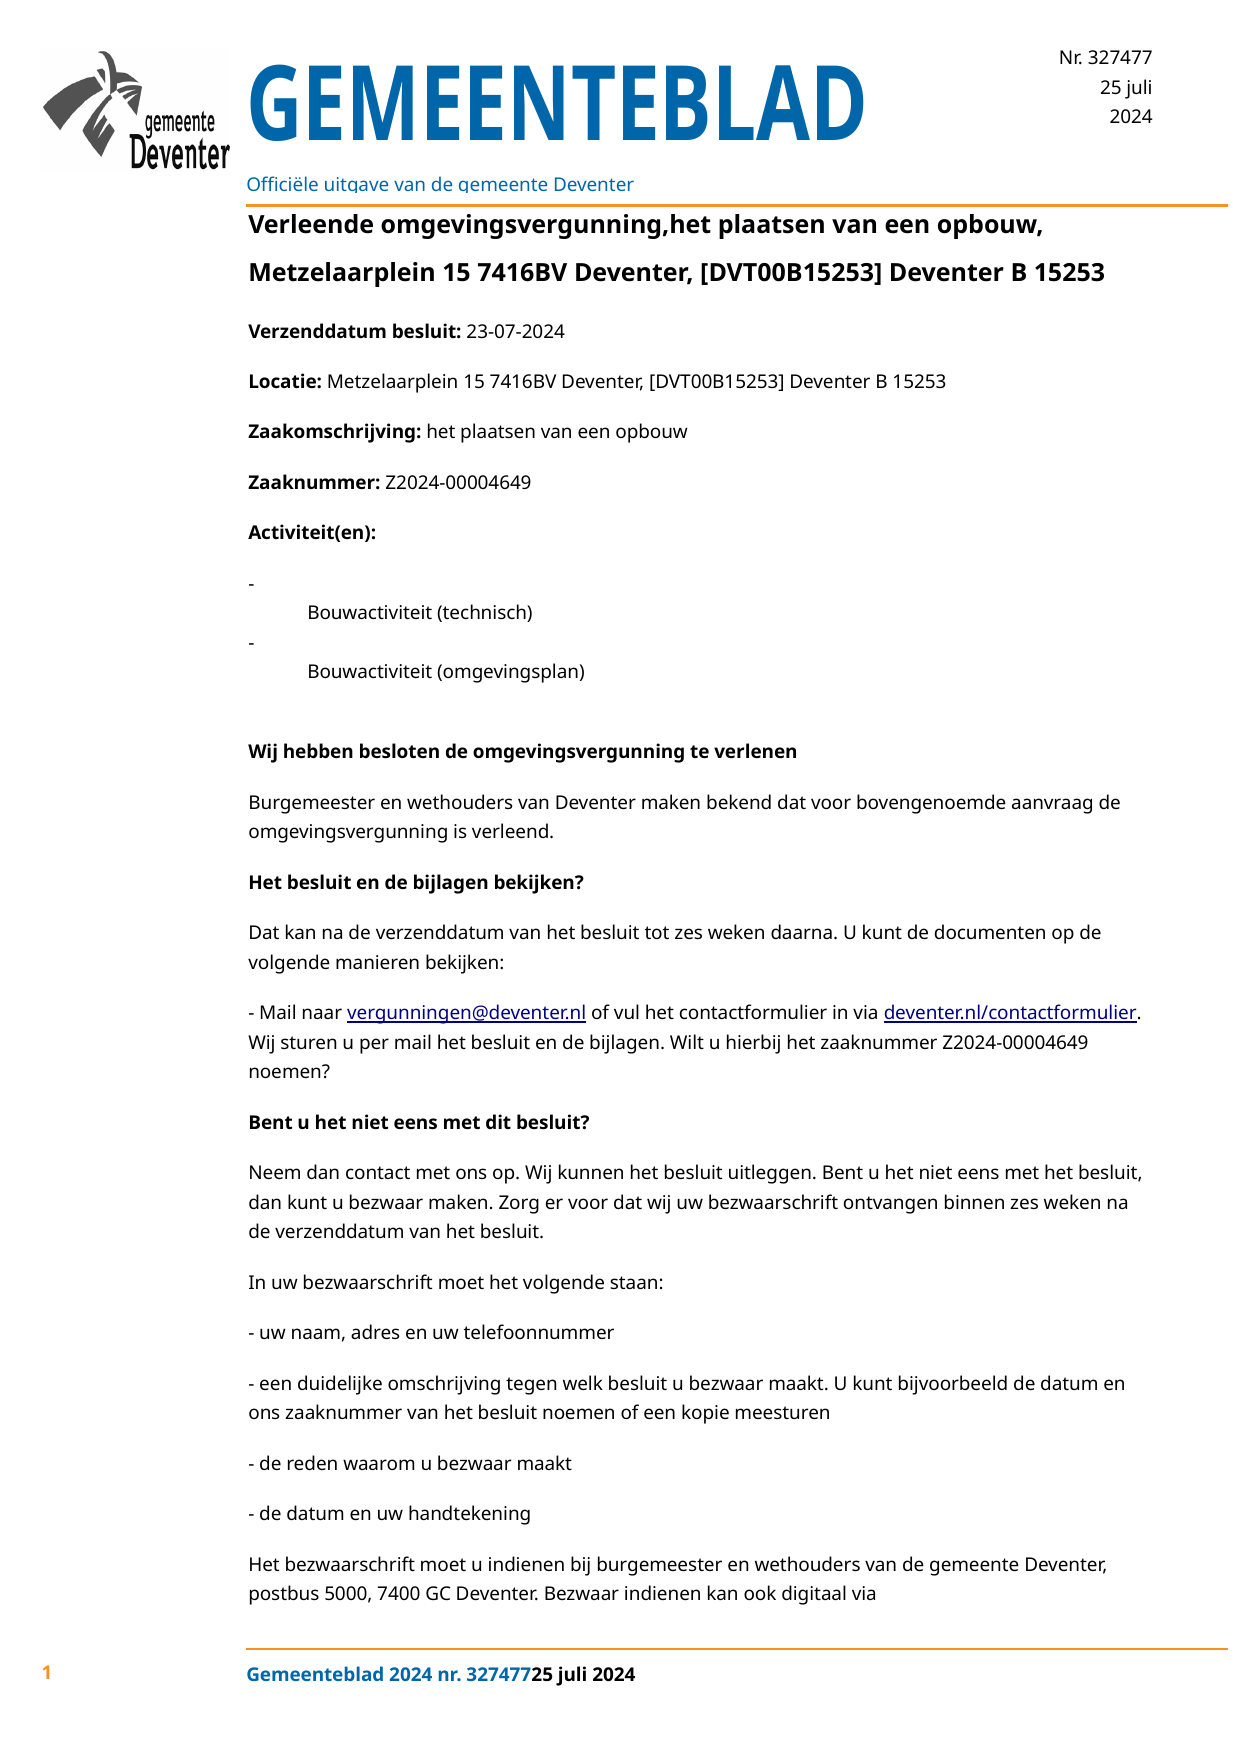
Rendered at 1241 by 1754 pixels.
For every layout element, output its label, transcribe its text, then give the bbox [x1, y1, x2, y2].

text - Mail naar vergunningen@deventer.nl of vul het contactformulier in via deventer.nl/contactformulier. Wij sturen u per mail het besluit en de bijlagen. Wilt u hierbij het zaaknummer Z2024-00004649 noemen? [248, 999, 1152, 1084]
text - de reden waarom u bezwaar maakt [248, 1450, 1152, 1476]
text Locatie: Metzelaarplein 15 7416BV Deventer, [DVT00B15253] Deventer B 15253 [248, 368, 1152, 394]
text Bent u het niet eens met dit besluit? [248, 1109, 1152, 1135]
text Verleende omgevingsvergunning,het plaatsen van een opbouw, Metzelaarplein 15 7416BV Deventer, [DVT00B15253] Deventer B 15253 [248, 207, 1152, 288]
text Wij hebben besloten de omgevingsvergunning te verlenen [248, 739, 1152, 764]
text Zaaknummer: Z2024-00004649 [248, 469, 1152, 495]
list Bouwactiviteit (omgevingsplan) [248, 659, 1152, 684]
text Dat kan na de verzenddatum van het besluit tot zes weken daarna. U kunt de documenten op de volgende manieren bekijken: [248, 919, 1152, 975]
text Burgemeester en wethouders van Deventer maken bekend dat voor bovengenoemde aanvraag de omgevingsvergunning is verleend. [248, 789, 1152, 844]
text - uw naam, adres en uw telefoonnummer [248, 1319, 1152, 1345]
text Verzenddatum besluit: 23-07-2024 [248, 318, 1152, 344]
text Het bezwaarschrift moet u indienen bij burgemeester en wethouders van de gemeente Deventer, postbus 5000, 7400 GC Deventer. Bezwaar indienen kan ook digitaal via [248, 1551, 1152, 1606]
picture [41, 47, 231, 172]
text Neem dan contact met ons op. Wij kunnen het besluit uitleggen. Bent u het niet eens met het besluit, dan kunt u bezwaar maken. Zorg er voor dat wij uw bezwaarschrift ontvangen binnen zes weken na de verzenddatum van het besluit. [248, 1159, 1152, 1244]
text Het besluit en de bijlagen bekijken? [248, 869, 1152, 895]
list Bouwactiviteit (technisch) [248, 599, 1152, 625]
text Activiteit(en): [248, 519, 1152, 545]
text - een duidelijke omschrijving tegen welk besluit u bezwaar maakt. U kunt bijvoorbeeld de datum en ons zaaknummer van het besluit noemen of een kopie meesturen [248, 1370, 1152, 1425]
text - de datum en uw handtekening [248, 1500, 1152, 1526]
text Zaakomschrijving: het plaatsen van een opbouw [248, 419, 1152, 444]
text In uw bezwaarschrift moet het volgende staan: [248, 1269, 1152, 1295]
